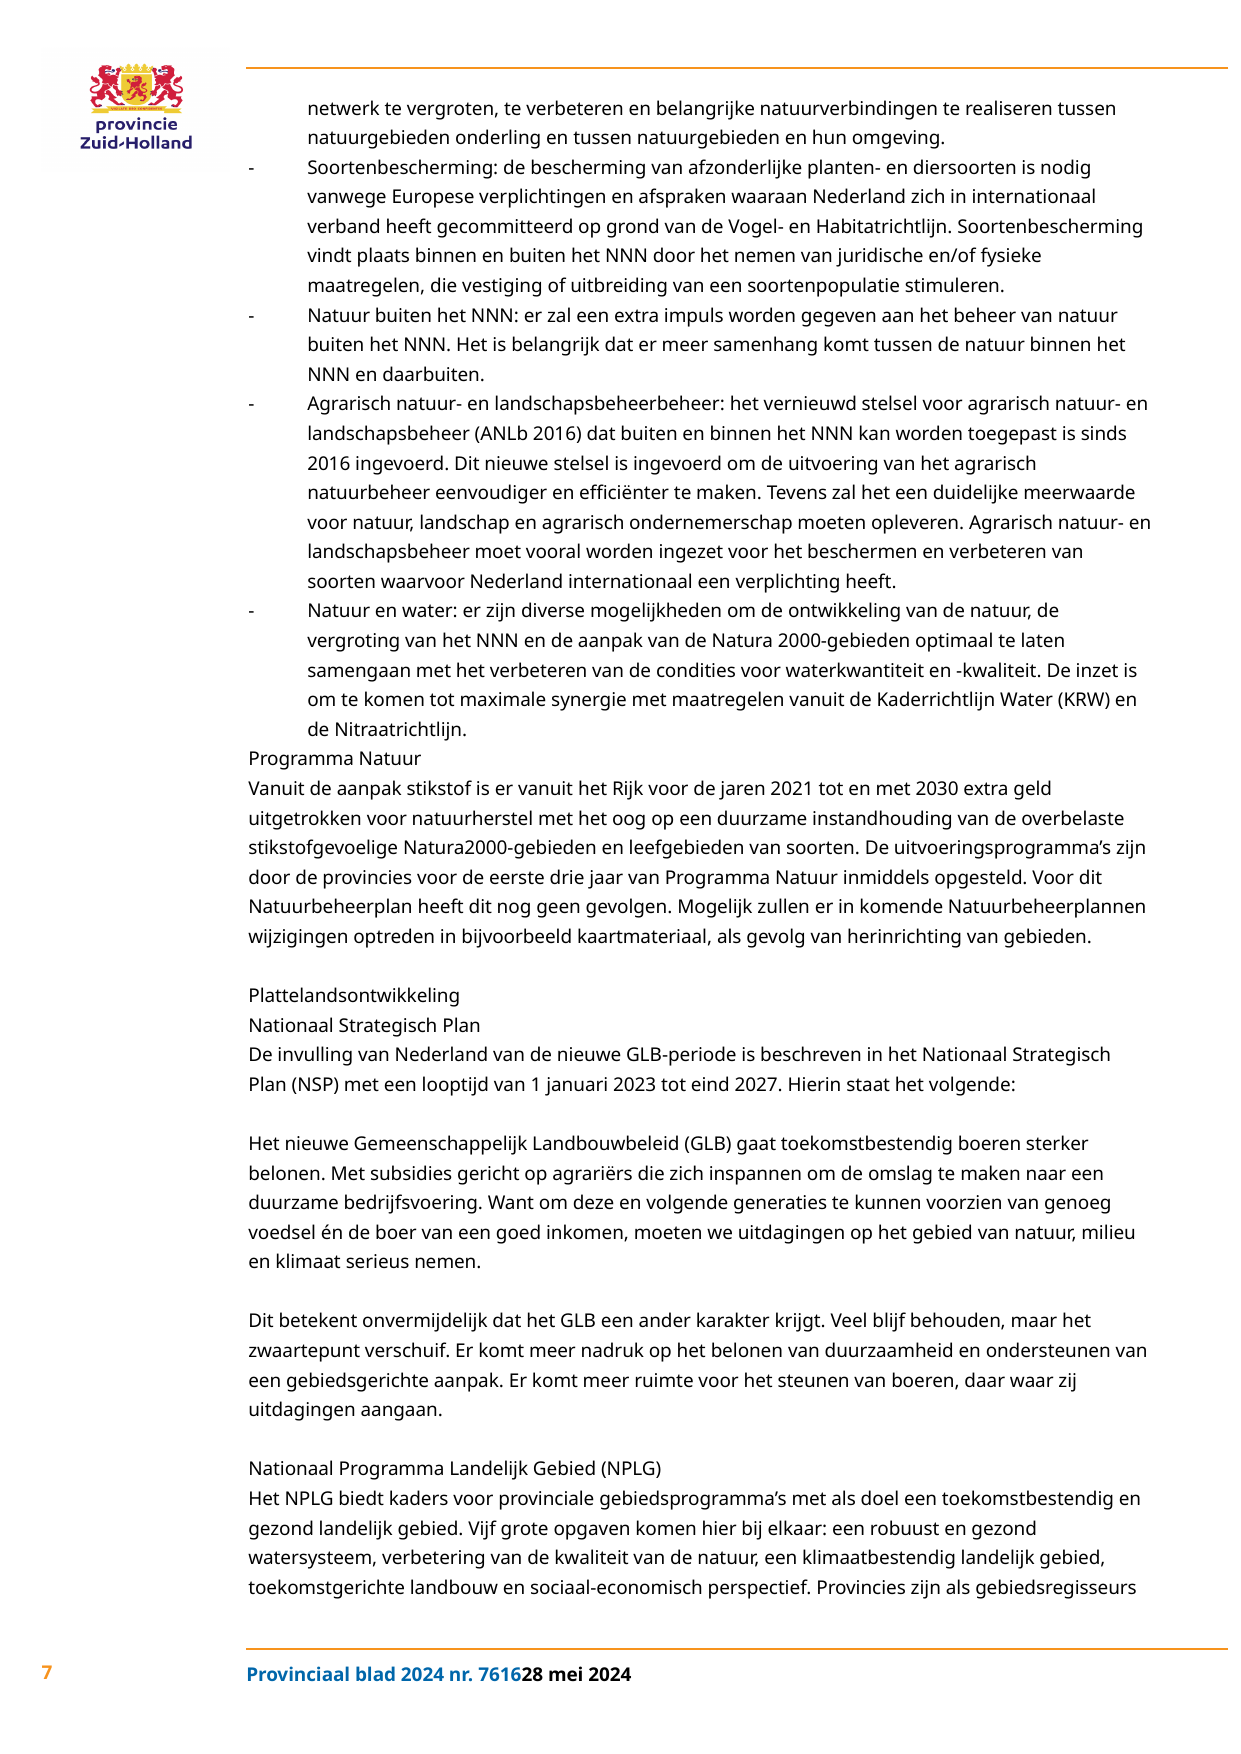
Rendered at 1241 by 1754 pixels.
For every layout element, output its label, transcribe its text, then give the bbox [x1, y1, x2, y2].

text Vanuit de aanpak stikstof is er vanuit het Rijk voor de jaren 2021 tot en met 2030 extra geld uitgetrokken voor natuurherstel met het oog op een duurzame instandhouding van de overbelaste stikstofgevoelige Natura2000-gebieden en leefgebieden van soorten. De uitvoeringsprogramma’s zijn door de provincies voor de eerste drie jaar van Programma Natuur inmiddels opgesteld. Voor dit Natuurbeheerplan heeft dit nog geen gevolgen. Mogelijk zullen er in komende Natuurbeheerplannen wijzigingen optreden in bijvoorbeeld kaartmateriaal, als gevolg van herinrichting van gebieden. [248, 775, 1152, 949]
list Agrarisch natuur- en landschapsbeheerbeheer: het vernieuwd stelsel voor agrarisch natuur- en landschapsbeheer (ANLb 2016) dat buiten en binnen het NNN kan worden toegepast is sinds 2016 ingevoerd. Dit nieuwe stelsel is ingevoerd om de uitvoering van het agrarisch natuurbeheer eenvoudiger en efficiënter te maken. Tevens zal het een duidelijke meerwaarde voor natuur, landschap en agrarisch ondernemerschap moeten opleveren. Agrarisch natuur- en landschapsbeheer moet vooral worden ingezet voor het beschermen en verbeteren van soorten waarvoor Nederland internationaal een verplichting heeft. [248, 391, 1152, 594]
list netwerk te vergroten, te verbeteren en belangrijke natuurverbindingen te realiseren tussen natuurgebieden onderling en tussen natuurgebieden en hun omgeving. [248, 95, 1152, 150]
picture [41, 47, 231, 172]
text Nationaal Programma Landelijk Gebied (NPLG) [248, 1456, 1152, 1481]
text Plattelandsontwikkeling [248, 982, 1152, 1008]
list Natuur en water: er zijn diverse mogelijkheden om de ontwikkeling van de natuur, de vergroting van het NNN en de aanpak van de Natura 2000-gebieden optimaal te laten samengaan met het verbeteren van de condities voor waterkwantiteit en -kwaliteit. De inzet is om te komen tot maximale synergie met maatregelen vanuit de Kaderrichtlijn Water (KRW) en de Nitraatrichtlijn. [248, 598, 1152, 742]
list Natuur buiten het NNN: er zal een extra impuls worden gegeven aan het beheer van natuur buiten het NNN. Het is belangrijk dat er meer samenhang komt tussen de natuur binnen het NNN en daarbuiten. [248, 302, 1152, 387]
text Nationaal Strategisch Plan [248, 1012, 1152, 1038]
text Programma Natuur [248, 746, 1152, 771]
text Dit betekent onvermijdelijk dat het GLB een ander karakter krijgt. Veel blijf behouden, maar het zwaartepunt verschuif. Er komt meer nadruk op het belonen van duurzaamheid en ondersteunen van een gebiedsgerichte aanpak. Er komt meer ruimte voor het steunen van boeren, daar waar zij uitdagingen aangaan. [248, 1308, 1152, 1422]
text Het NPLG biedt kaders voor provinciale gebiedsprogramma’s met als doel een toekomstbestendig en gezond landelijk gebied. Vijf grote opgaven komen hier bij elkaar: een robuust en gezond watersysteem, verbetering van de kwaliteit van de natuur, een klimaatbestendig landelijk gebied, toekomstgerichte landbouw en sociaal-economisch perspectief. Provincies zijn als gebiedsregisseurs [248, 1485, 1152, 1600]
text Het nieuwe Gemeenschappelijk Landbouwbeleid (GLB) gaat toekomstbestendig boeren sterker belonen. Met subsidies gericht op agrariërs die zich inspannen om de omslag te maken naar een duurzame bedrijfsvoering. Want om deze en volgende generaties te kunnen voorzien van genoeg voedsel én de boer van een goed inkomen, moeten we uitdagingen op het gebied van natuur, milieu en klimaat serieus nemen. [248, 1130, 1152, 1274]
list Soortenbescherming: de bescherming van afzonderlijke planten- en diersoorten is nodig vanwege Europese verplichtingen en afspraken waaraan Nederland zich in internationaal verband heeft gecommitteerd op grond van de Vogel- en Habitatrichtlijn. Soortenbescherming vindt plaats binnen en buiten het NNN door het nemen van juridische en/of fysieke maatregelen, die vestiging of uitbreiding van een soortenpopulatie stimuleren. [248, 154, 1152, 298]
text De invulling van Nederland van de nieuwe GLB-periode is beschreven in het Nationaal Strategisch Plan (NSP) met een looptijd van 1 januari 2023 tot eind 2027. Hierin staat het volgende: [248, 1041, 1152, 1097]
